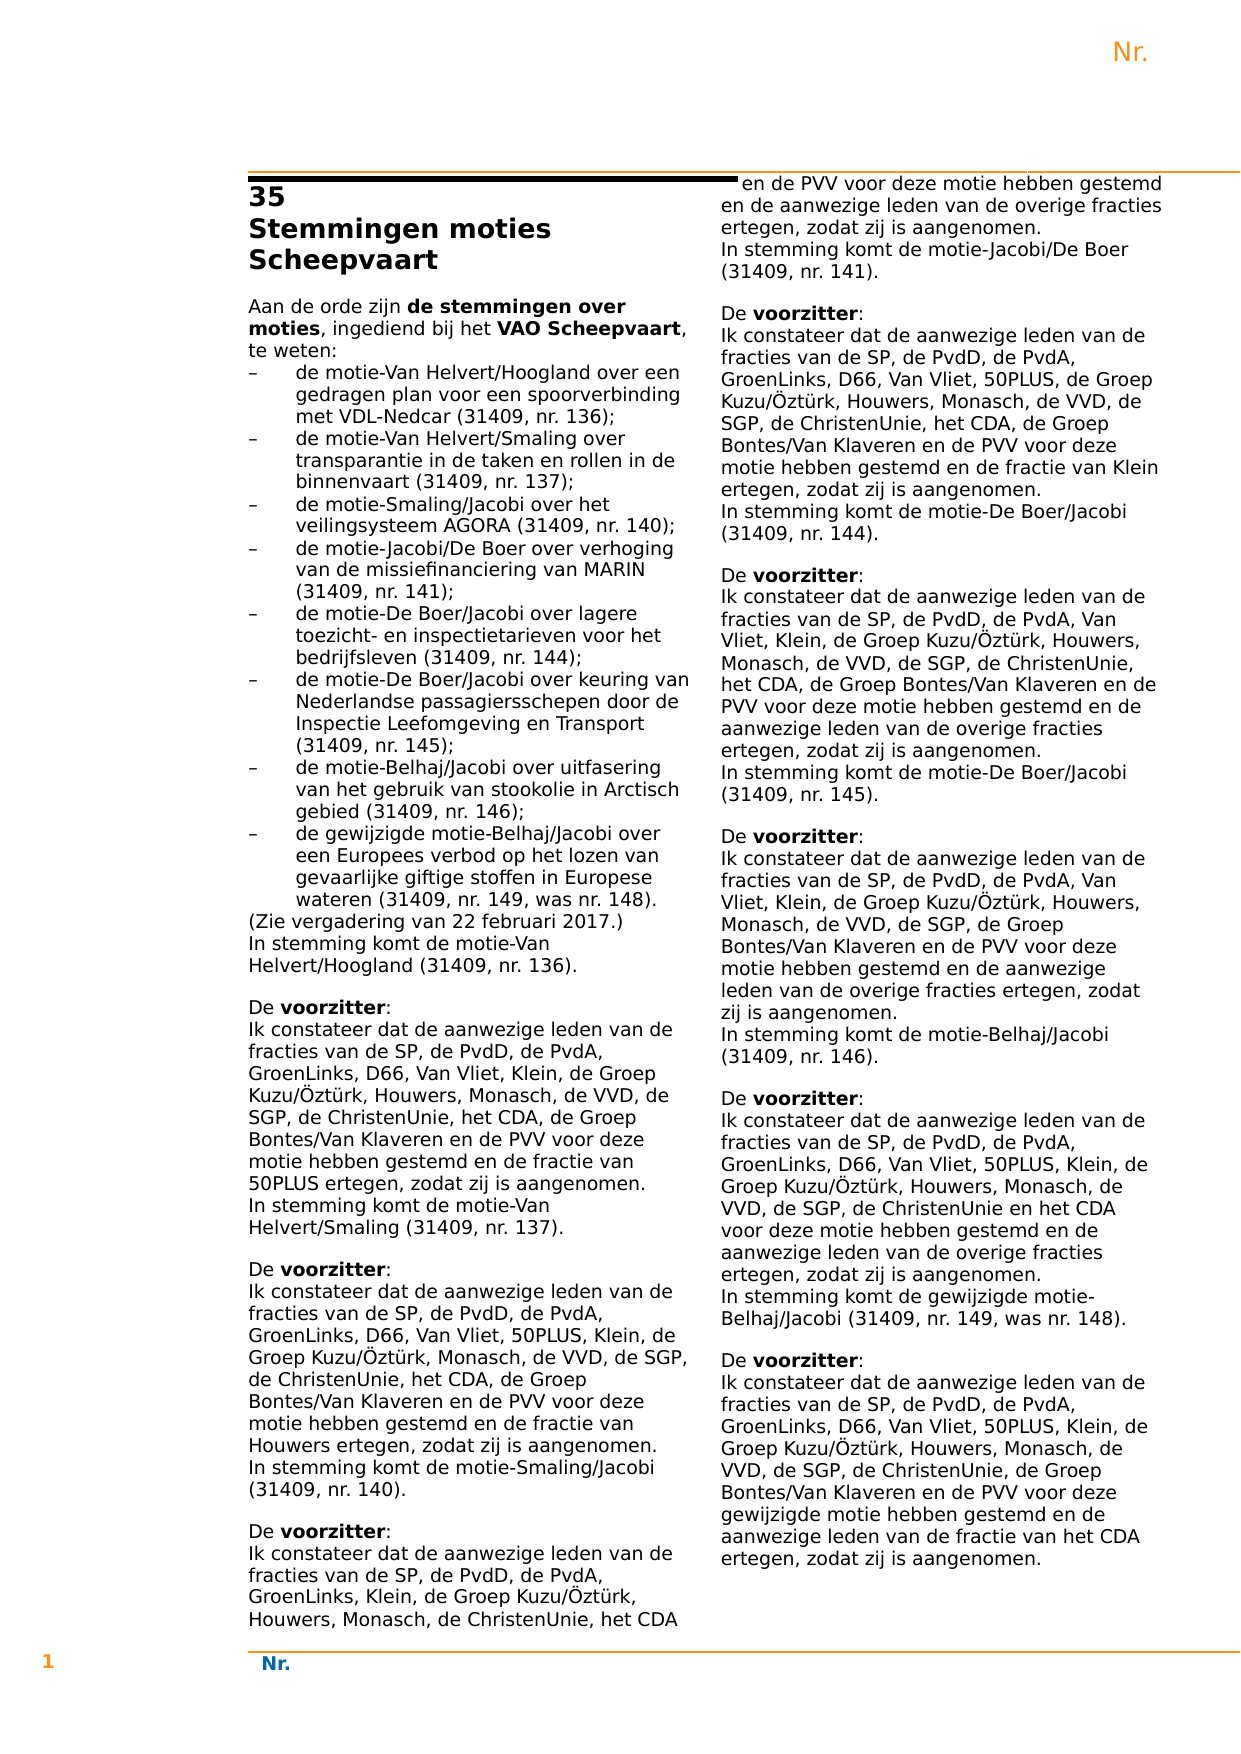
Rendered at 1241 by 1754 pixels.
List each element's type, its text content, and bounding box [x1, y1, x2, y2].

text In stemming komt de motie-De Boer/Jacobi (31409, nr. 144). [721, 501, 1163, 544]
list de gewijzigde motie-Belhaj/Jacobi over een Europees verbod op het lozen van gevaarlijke giftige stoffen in Europese wateren (31409, nr. 149, was nr. 148). [248, 823, 691, 911]
text en de PVV voor deze motie hebben gestemd en de aanwezige leden van de overige fracties ertegen, zodat zij is aangenomen. [721, 173, 1163, 239]
text In stemming komt de motie-Belhaj/Jacobi (31409, nr. 146). [721, 1024, 1163, 1068]
text In stemming komt de motie-Van Helvert/Smaling (31409, nr. 137). [248, 1195, 691, 1239]
title 35 Stemmingen moties Scheepvaart [248, 182, 691, 276]
text In stemming komt de motie-Van Helvert/Hoogland (31409, nr. 136). [248, 933, 691, 977]
text In stemming komt de gewijzigde motie-Belhaj/Jacobi (31409, nr. 149, was nr. 148). [721, 1286, 1163, 1330]
text Ik constateer dat de aanwezige leden van de fracties van de SP, de PvdD, de PvdA, GroenLinks, D66, Van Vliet, 50PLUS, de Groep Kuzu/Öztürk, Houwers, Monasch, de VVD, de SGP, de ChristenUnie, het CDA, de Groep Bontes/Van Klaveren en de PVV voor deze motie hebben gestemd en de fractie van Klein ertegen, zodat zij is aangenomen. [721, 325, 1163, 501]
text De voorzitter: [721, 1088, 1163, 1110]
text De voorzitter: [248, 1259, 691, 1281]
text De voorzitter: [248, 1521, 691, 1542]
text In stemming komt de motie-Jacobi/De Boer (31409, nr. 141). [721, 239, 1163, 283]
text (Zie vergadering van 22 februari 2017.) [248, 911, 691, 933]
list de motie-Smaling/Jacobi over het veilingsysteem AGORA (31409, nr. 140); [248, 493, 691, 537]
text In stemming komt de motie-De Boer/Jacobi (31409, nr. 145). [721, 762, 1163, 806]
text Aan de orde zijn de stemmingen over moties, ingediend bij het VAO Scheepvaart, [248, 296, 691, 339]
list de motie-Jacobi/De Boer over verhoging van de missiefinanciering van MARIN (31409, nr. 141); [248, 537, 691, 603]
text Ik constateer dat de aanwezige leden van de fracties van de SP, de PvdD, de PvdA, GroenLinks, D66, Van Vliet, Klein, de Groep Kuzu/Öztürk, Houwers, Monasch, de VVD, de SGP, de ChristenUnie, het CDA, de Groep Bontes/Van Klaveren en de PVV voor deze motie hebben gestemd en de fractie van 50PLUS ertegen, zodat zij is aangenomen. [248, 1019, 691, 1195]
text In stemming komt de motie-Smaling/Jacobi (31409, nr. 140). [248, 1457, 691, 1501]
text De voorzitter: [721, 303, 1163, 325]
text Ik constateer dat de aanwezige leden van de fracties van de SP, de PvdD, de PvdA, GroenLinks, D66, Van Vliet, 50PLUS, Klein, de Groep Kuzu/Öztürk, Houwers, Monasch, de VVD, de SGP, de ChristenUnie en het CDA voor deze motie hebben gestemd en de aanwezige leden van de overige fracties ertegen, zodat zij is aangenomen. [721, 1110, 1163, 1286]
list de motie-De Boer/Jacobi over keuring van Nederlandse passagiersschepen door de Inspectie Leefomgeving en Transport (31409, nr. 145); [248, 669, 691, 757]
text Ik constateer dat de aanwezige leden van de fracties van de SP, de PvdD, de PvdA, Van Vliet, Klein, de Groep Kuzu/Öztürk, Houwers, Monasch, de VVD, de SGP, de Groep Bontes/Van Klaveren en de PVV voor deze motie hebben gestemd en de aanwezige leden van de overige fracties ertegen, zodat zij is aangenomen. [721, 848, 1163, 1024]
text De voorzitter: [248, 997, 691, 1019]
text Ik constateer dat de aanwezige leden van de fracties van de SP, de PvdD, de PvdA, Van Vliet, Klein, de Groep Kuzu/Öztürk, Houwers, Monasch, de VVD, de SGP, de ChristenUnie, het CDA, de Groep Bontes/Van Klaveren en de PVV voor deze motie hebben gestemd en de aanwezige leden van de overige fracties ertegen, zodat zij is aangenomen. [721, 586, 1163, 762]
list de motie-Van Helvert/Hoogland over een gedragen plan voor een spoorverbinding met VDL-Nedcar (31409, nr. 136); [248, 362, 691, 427]
list de motie-De Boer/Jacobi over lagere toezicht- en inspectietarieven voor het bedrijfsleven (31409, nr. 144); [248, 603, 691, 669]
list de motie-Belhaj/Jacobi over uitfasering van het gebruik van stookolie in Arctisch gebied (31409, nr. 146); [248, 757, 691, 823]
text Ik constateer dat de aanwezige leden van de fracties van de SP, de PvdD, de PvdA, GroenLinks, D66, Van Vliet, 50PLUS, Klein, de Groep Kuzu/Öztürk, Houwers, Monasch, de VVD, de SGP, de ChristenUnie, de Groep Bontes/Van Klaveren en de PVV voor deze gewijzigde motie hebben gestemd en de aanwezige leden van de fractie van het CDA ertegen, zodat zij is aangenomen. [721, 1372, 1163, 1569]
text De voorzitter: [721, 564, 1163, 586]
list de motie-Van Helvert/Smaling over transparantie in de taken en rollen in de binnenvaart (31409, nr. 137); [248, 427, 691, 493]
text De voorzitter: [721, 826, 1163, 848]
text Ik constateer dat de aanwezige leden van de fracties van de SP, de PvdD, de PvdA, GroenLinks, Klein, de Groep Kuzu/Öztürk, Houwers, Monasch, de ChristenUnie, het CDA [248, 1542, 691, 1630]
text Ik constateer dat de aanwezige leden van de fracties van de SP, de PvdD, de PvdA, GroenLinks, D66, Van Vliet, 50PLUS, Klein, de Groep Kuzu/Öztürk, Monasch, de VVD, de SGP, de ChristenUnie, het CDA, de Groep Bontes/Van Klaveren en de PVV voor deze motie hebben gestemd en de fractie van Houwers ertegen, zodat zij is aangenomen. [248, 1281, 691, 1457]
text te weten: [248, 339, 691, 362]
text De voorzitter: [721, 1350, 1163, 1372]
